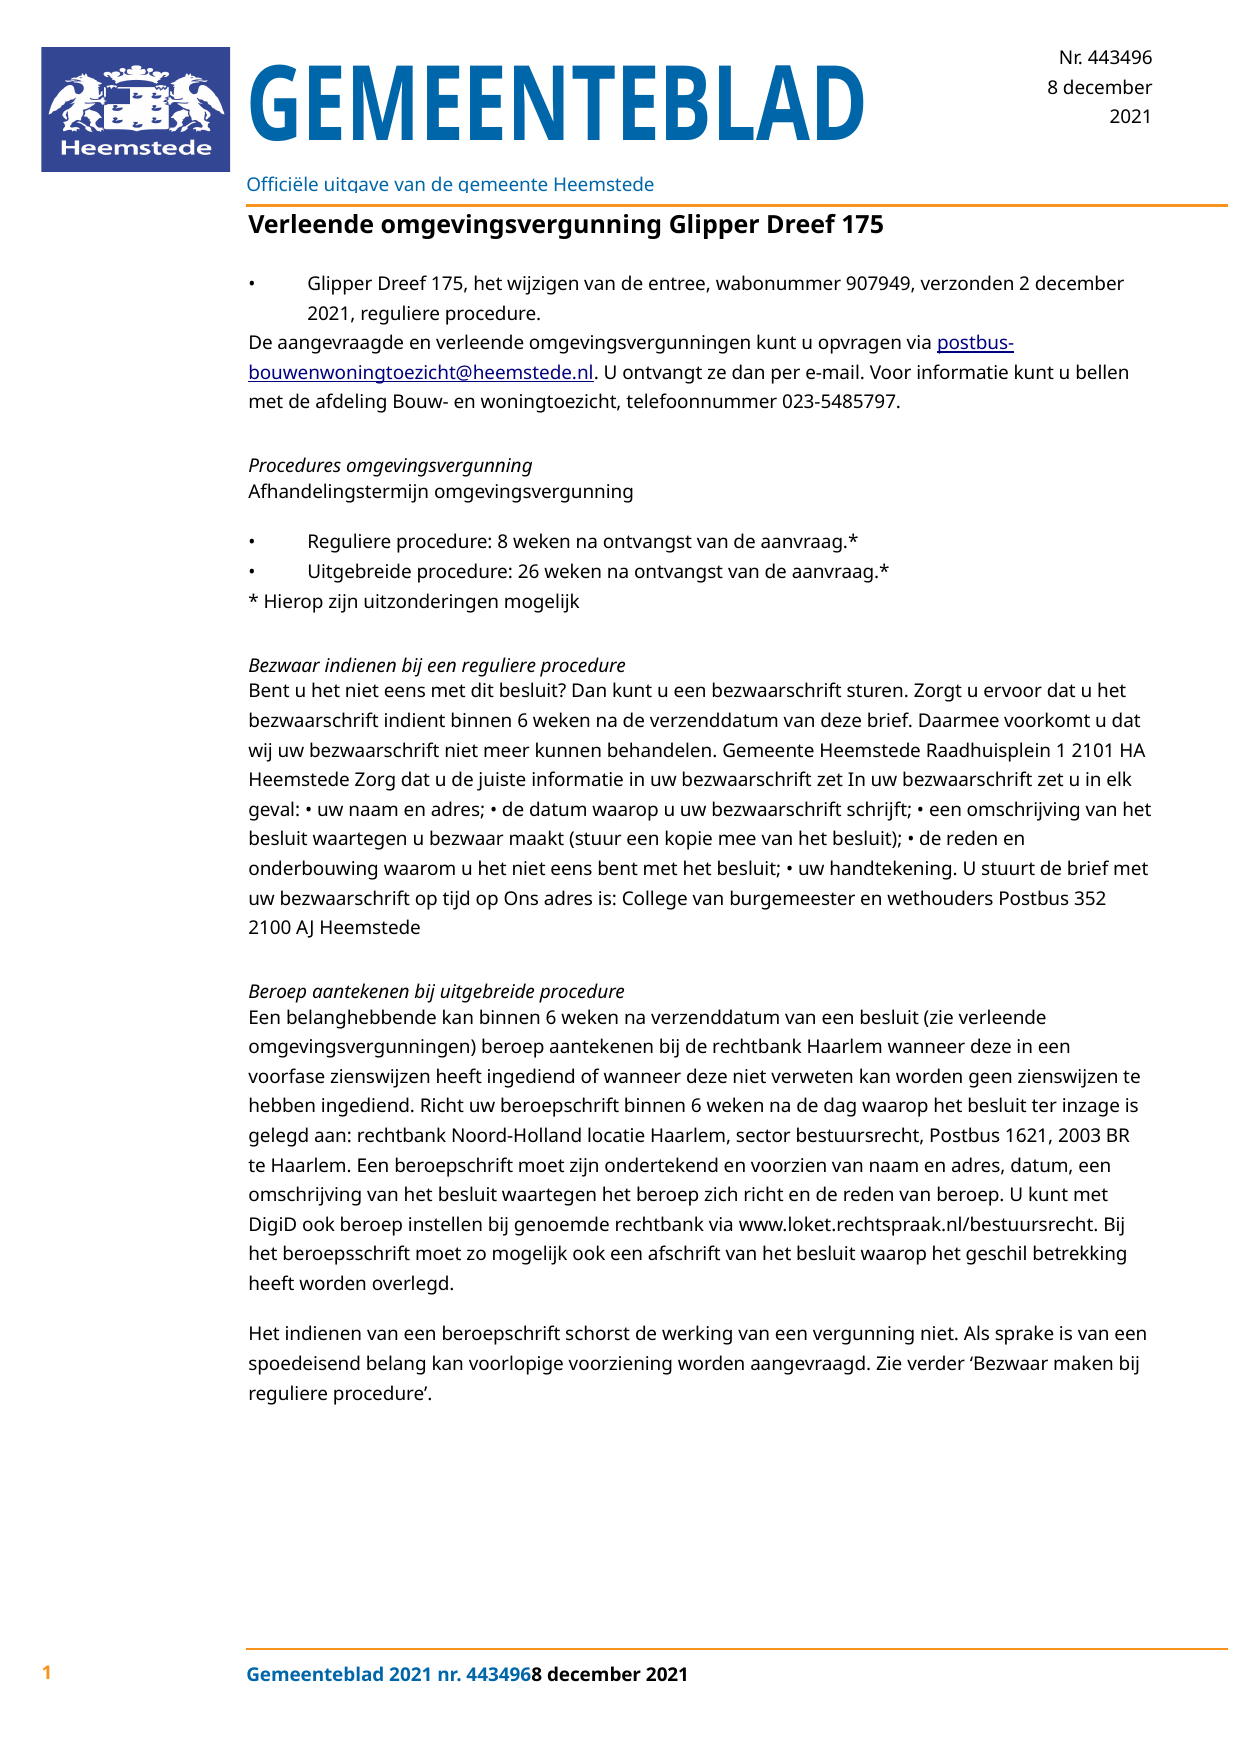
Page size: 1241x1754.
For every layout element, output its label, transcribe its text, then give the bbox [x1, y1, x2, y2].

text Procedures omgevingsvergunning [248, 453, 1152, 478]
text Bezwaar indienen bij een reguliere procedure [248, 652, 1152, 678]
text Beroep aantekenen bij uitgebreide procedure [248, 978, 1152, 1004]
list Reguliere procedure: 8 weken na ontvangst van de aanvraag.* [248, 529, 1152, 554]
list Uitgebreide procedure: 26 weken na ontvangst van de aanvraag.* [248, 558, 1152, 584]
text Verleende omgevingsvergunning Glipper Dreef 175 [248, 207, 1152, 241]
text * Hierop zijn uitzonderingen mogelijk [248, 588, 1152, 614]
picture [41, 47, 231, 172]
text De aangevraagde en verleende omgevingsvergunningen kunt u opvragen via postbus-bouwenwoningtoezicht@heemstede.nl. U ontvangt ze dan per e-mail. Voor informatie kunt u bellen met de afdeling Bouw- en woningtoezicht, telefoonnummer 023-5485797. [248, 329, 1152, 414]
list Glipper Dreef 175, het wijzigen van de entree, wabonummer 907949, verzonden 2 december 2021, reguliere procedure. [248, 270, 1152, 326]
text Afhandelingstermijn omgevingsvergunning [248, 478, 1152, 504]
text Bent u het niet eens met dit besluit? Dan kunt u een bezwaarschrift sturen. Zorgt u ervoor dat u het bezwaarschrift indient binnen 6 weken na de verzenddatum van deze brief. Daarmee voorkomt u dat wij uw bezwaarschrift niet meer kunnen behandelen. Gemeente Heemstede Raadhuisplein 1 2101 HA Heemstede Zorg dat u de juiste informatie in uw bezwaarschrift zet In uw bezwaarschrift zet u in elk geval: • uw naam en adres; • de datum waarop u uw bezwaarschrift schrijft; • een omschrijving van het besluit waartegen u bezwaar maakt (stuur een kopie mee van het besluit); • de reden en onderbouwing waarom u het niet eens bent met het besluit; • uw handtekening. U stuurt de brief met uw bezwaarschrift op tijd op Ons adres is: College van burgemeester en wethouders Postbus 352 2100 AJ Heemstede [248, 678, 1152, 940]
text Een belanghebbende kan binnen 6 weken na verzenddatum van een besluit (zie verleende omgevingsvergunningen) beroep aantekenen bij de rechtbank Haarlem wanneer deze in een voorfase zienswijzen heeft ingediend of wanneer deze niet verweten kan worden geen zienswijzen te hebben ingediend. Richt uw beroepschrift binnen 6 weken na de dag waarop het besluit ter inzage is gelegd aan: rechtbank Noord-Holland locatie Haarlem, sector bestuursrecht, Postbus 1621, 2003 BR te Haarlem. Een beroepschrift moet zijn ondertekend en voorzien van naam en adres, datum, een omschrijving van het besluit waartegen het beroep zich richt en de reden van beroep. U kunt met DigiD ook beroep instellen bij genoemde rechtbank via www.loket.rechtspraak.nl/bestuursrecht. Bij het beroepsschrift moet zo mogelijk ook een afschrift van het besluit waarop het geschil betrekking heeft worden overlegd. [248, 1004, 1152, 1296]
text Het indienen van een beroepschrift schorst de werking van een vergunning niet. Als sprake is van een spoedeisend belang kan voorlopige voorziening worden aangevraagd. Zie verder ‘Bezwaar maken bij reguliere procedure’. [248, 1321, 1152, 1406]
